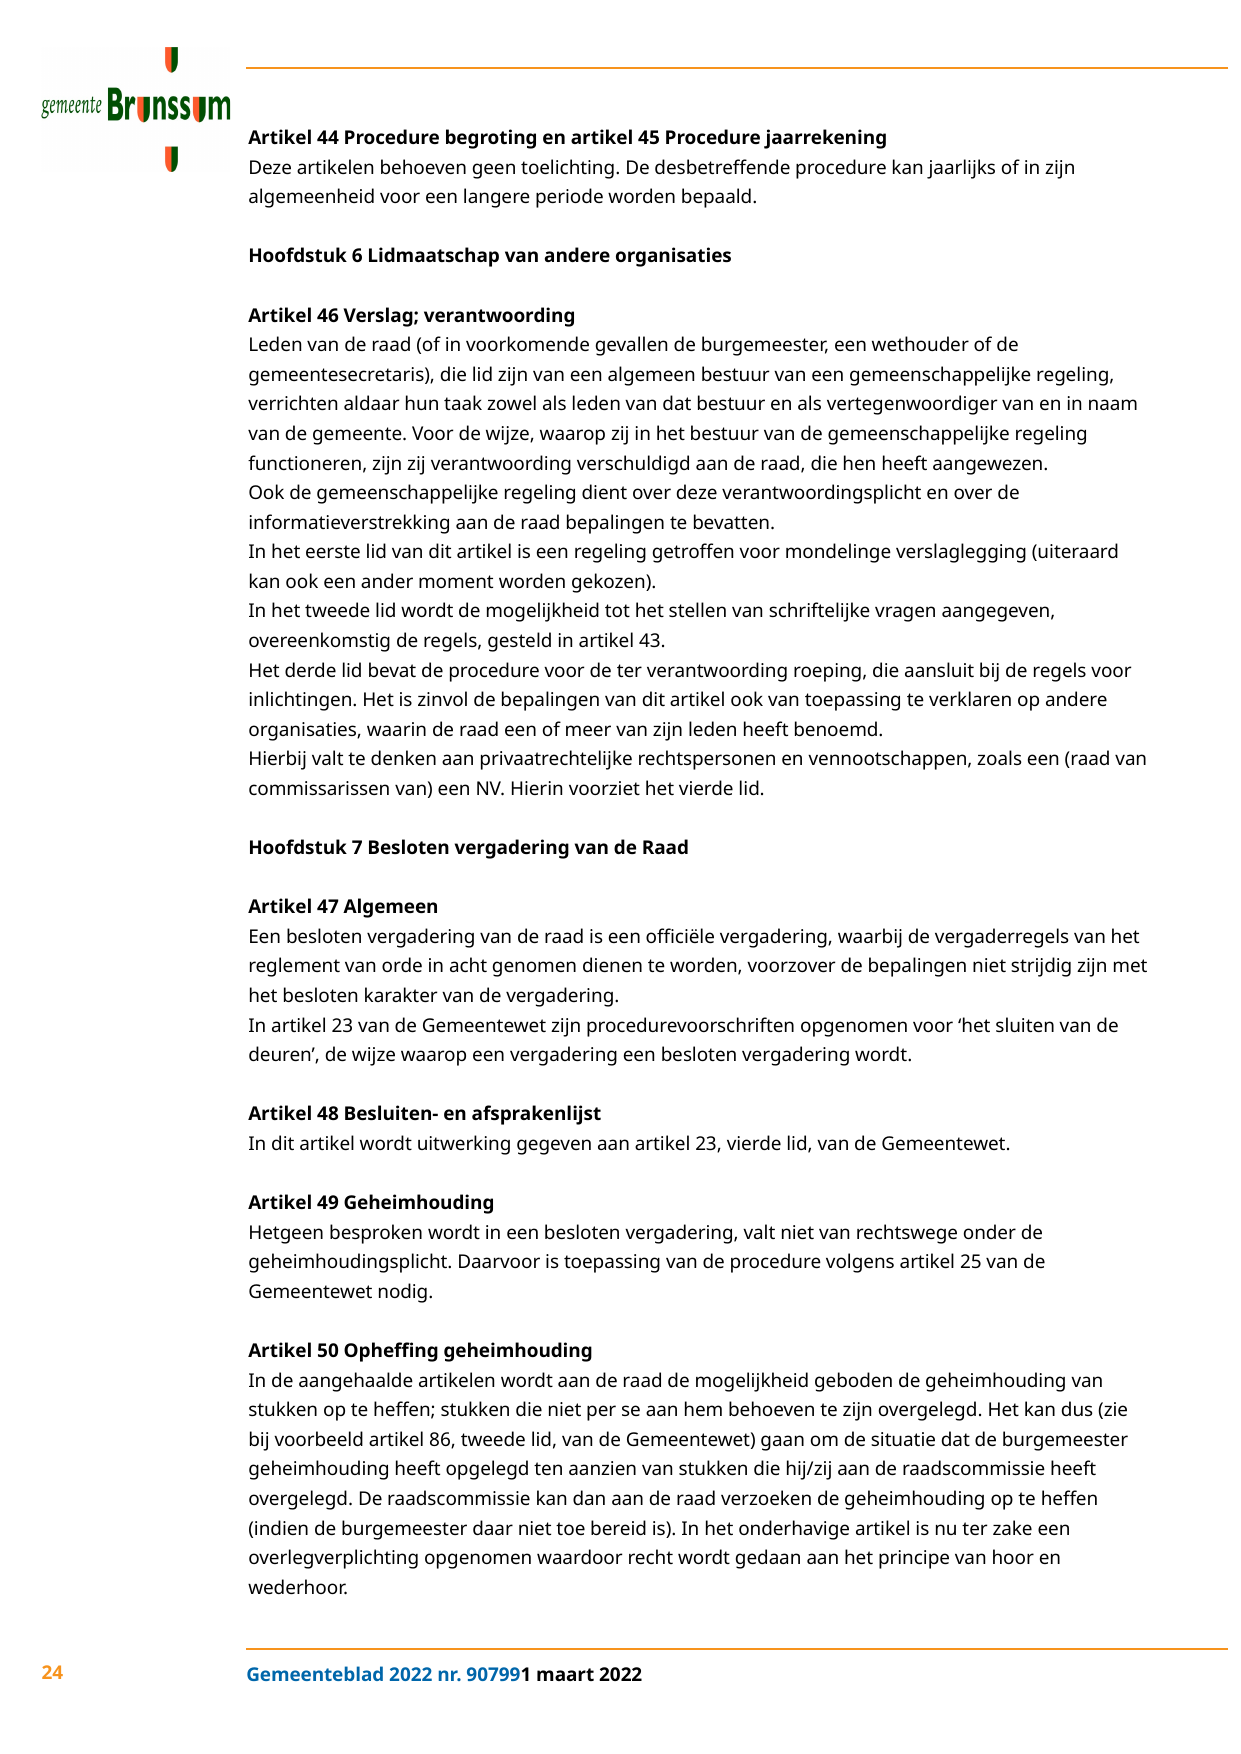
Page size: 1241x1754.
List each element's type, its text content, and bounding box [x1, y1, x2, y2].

text Artikel 48 Besluiten- en afsprakenlijst [248, 1101, 1152, 1126]
text Een besloten vergadering van de raad is een officiële vergadering, waarbij de vergaderregels van het reglement van orde in acht genomen dienen te worden, voorzover de bepalingen niet strijdig zijn met het besloten karakter van de vergadering. [248, 923, 1152, 1008]
text Hoofdstuk 7 Besloten vergadering van de Raad [248, 834, 1152, 860]
text In het tweede lid wordt de mogelijkheid tot het stellen van schriftelijke vragen aangegeven, overeenkomstig de regels, gesteld in artikel 43. [248, 598, 1152, 653]
text Deze artikelen behoeven geen toelichting. De desbetreffende procedure kan jaarlijks of in zijn algemeenheid voor een langere periode worden bepaald. [248, 154, 1152, 209]
text Artikel 46 Verslag; verantwoording [248, 302, 1152, 328]
text In dit artikel wordt uitwerking gegeven aan artikel 23, vierde lid, van de Gemeentewet. [248, 1130, 1152, 1156]
text Artikel 49 Geheimhouding [248, 1189, 1152, 1215]
text Ook de gemeenschappelijke regeling dient over deze verantwoordingsplicht en over de informatieverstrekking aan de raad bepalingen te bevatten. [248, 479, 1152, 535]
text In het eerste lid van dit artikel is een regeling getroffen voor mondelinge verslaglegging (uiteraard kan ook een ander moment worden gekozen). [248, 538, 1152, 594]
text Artikel 50 Opheffing geheimhouding [248, 1337, 1152, 1363]
text Hoofdstuk 6 Lidmaatschap van andere organisaties [248, 243, 1152, 268]
text Leden van de raad (of in voorkomende gevallen de burgemeester, een wethouder of de gemeentesecretaris), die lid zijn van een algemeen bestuur van een gemeenschappelijke regeling, verrichten aldaar hun taak zowel als leden van dat bestuur en als vertegenwoordiger van en in naam van de gemeente. Voor de wijze, waarop zij in het bestuur van de gemeenschappelijke regeling functioneren, zijn zij verantwoording verschuldigd aan de raad, die hen heeft aangewezen. [248, 331, 1152, 476]
text In de aangehaalde artikelen wordt aan de raad de mogelijkheid geboden de geheimhouding van stukken op te heffen; stukken die niet per se aan hem behoeven te zijn overgelegd. Het kan dus (zie bij voorbeeld artikel 86, tweede lid, van de Gemeentewet) gaan om de situatie dat de burgemeester geheimhouding heeft opgelegd ten aanzien van stukken die hij/zij aan de raadscommissie heeft overgelegd. De raadscommissie kan dan aan de raad verzoeken de geheimhouding op te heffen (indien de burgemeester daar niet toe bereid is). In het onderhavige artikel is nu ter zake een overlegverplichting opgenomen waardoor recht wordt gedaan aan het principe van hoor en wederhoor. [248, 1367, 1152, 1600]
text Het derde lid bevat de procedure voor de ter verantwoording roeping, die aansluit bij de regels voor inlichtingen. Het is zinvol de bepalingen van dit artikel ook van toepassing te verklaren op andere organisaties, waarin de raad een of meer van zijn leden heeft benoemd. [248, 657, 1152, 742]
text In artikel 23 van de Gemeentewet zijn procedurevoorschriften opgenomen voor ‘het sluiten van de deuren’, de wijze waarop een vergadering een besloten vergadering wordt. [248, 1012, 1152, 1067]
text Hierbij valt te denken aan privaatrechtelijke rechtspersonen en vennootschappen, zoals een (raad van commissarissen van) een NV. Hierin voorziet het vierde lid. [248, 746, 1152, 801]
text Artikel 47 Algemeen [248, 893, 1152, 919]
text Hetgeen besproken wordt in een besloten vergadering, valt niet van rechtswege onder de geheimhoudingsplicht. Daarvoor is toepassing van de procedure volgens artikel 25 van de Gemeentewet nodig. [248, 1219, 1152, 1304]
picture [41, 47, 231, 172]
text Artikel 44 Procedure begroting en artikel 45 Procedure jaarrekening [248, 124, 1152, 150]
